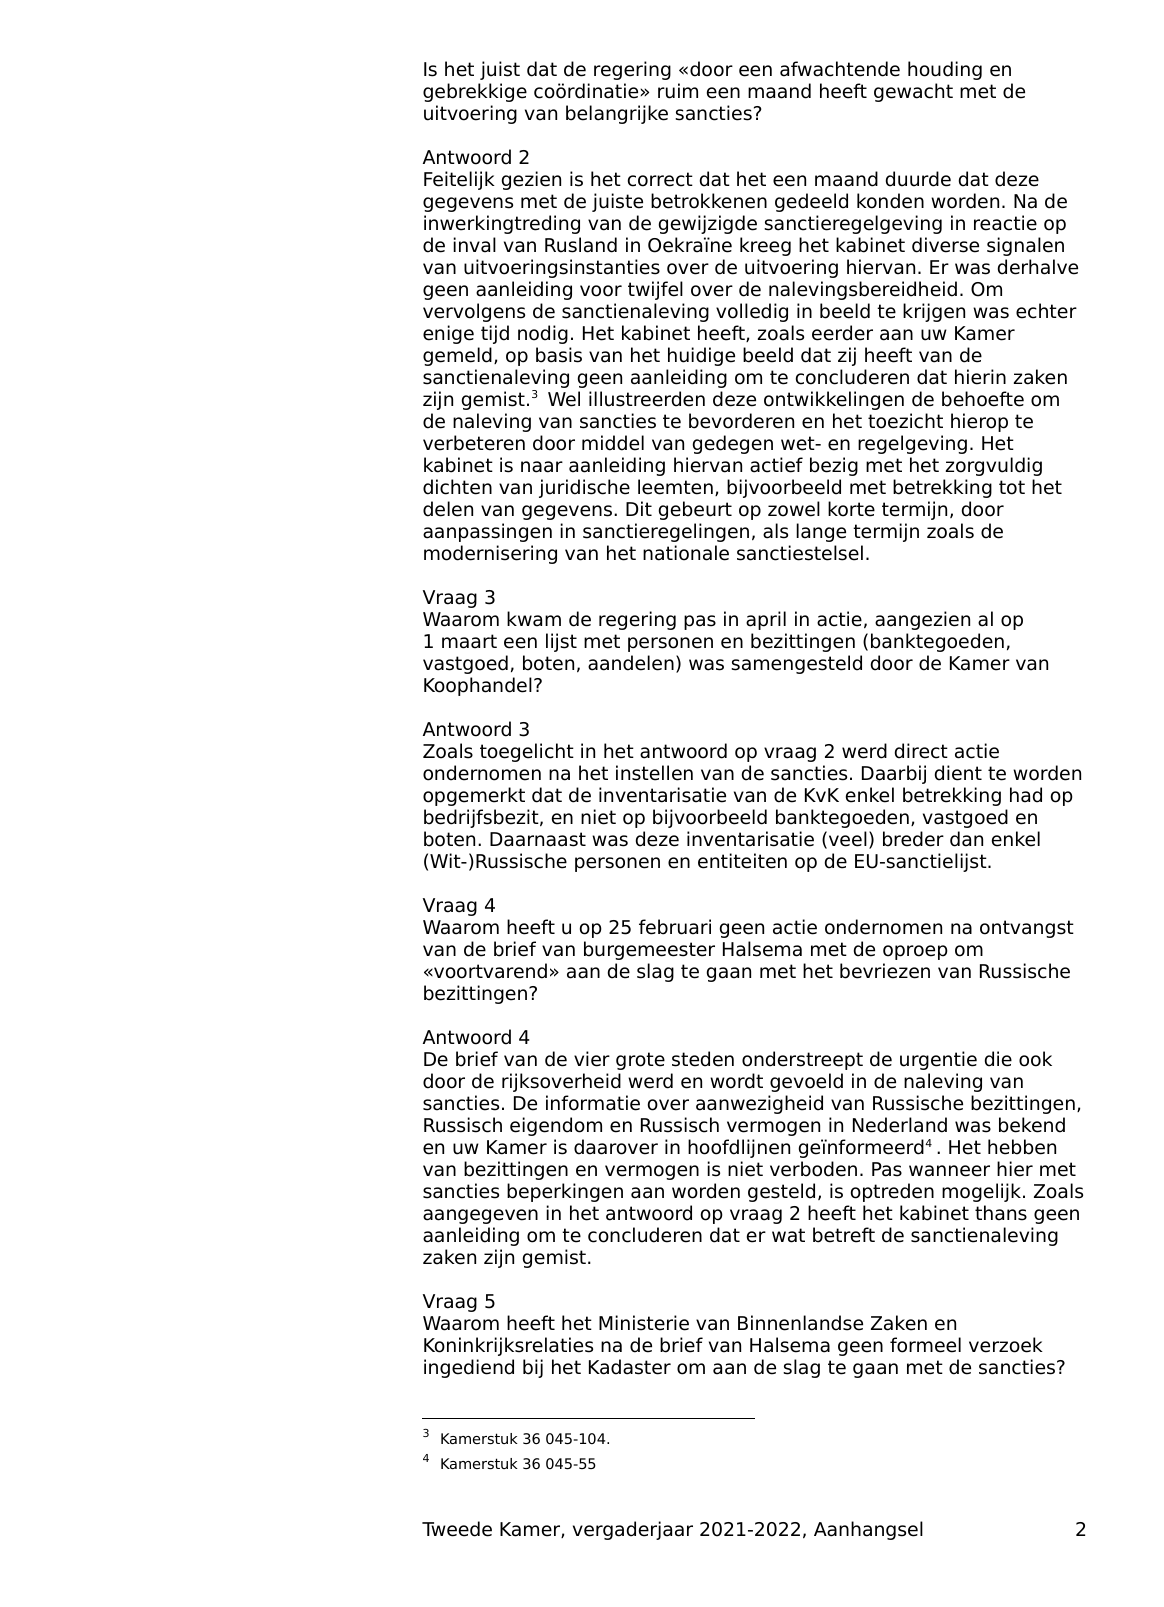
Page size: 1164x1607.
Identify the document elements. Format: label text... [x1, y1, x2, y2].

text Feitelijk gezien is het correct dat het een maand duurde dat deze gegevens met de juiste betrokkenen gedeeld konden worden. Na de inwerkingtreding van de gewijzigde sanctieregelgeving in reactie op de inval van Rusland in Oekraïne kreeg het kabinet diverse signalen van uitvoeringsinstanties over de uitvoering hiervan. Er was derhalve geen aanleiding voor twijfel over de nalevingsbereidheid. Om vervolgens de sanctienaleving volledig in beeld te krijgen was echter enige tijd nodig. Het kabinet heeft, zoals eerder aan uw Kamer gemeld, op basis van het huidige beeld dat zij heeft van de sanctienaleving geen aanleiding om te concluderen dat hierin zaken zijn gemist. Wel illustreerden deze ontwikkelingen de behoefte om de naleving van sancties te bevorderen en het toezicht hierop te verbeteren door middel van gedegen wet- en regelgeving. Het kabinet is naar aanleiding hiervan actief bezig met het zorgvuldig dichten van juridische leemten, bijvoorbeeld met betrekking tot het delen van gegevens. Dit gebeurt op zowel korte termijn, door aanpassingen in sanctieregelingen, als lange termijn zoals de modernisering van het nationale sanctiestelsel. [422, 169, 1087, 565]
text Vraag 5 [422, 1291, 1087, 1313]
text Waarom kwam de regering pas in april in actie, aangezien al op 1 maart een lijst met personen en bezittingen (banktegoeden, vastgoed, boten, aandelen) was samengesteld door de Kamer van Koophandel? [422, 609, 1087, 697]
text Antwoord 4 [422, 1027, 1087, 1049]
text Waarom heeft u op 25 februari geen actie ondernomen na ontvangst van de brief van burgemeester Halsema met de oproep om «voortvarend» aan de slag te gaan met het bevriezen van Russische bezittingen? [422, 917, 1087, 1005]
text Vraag 3 [422, 587, 1087, 609]
text Zoals toegelicht in het antwoord op vraag 2 werd direct actie ondernomen na het instellen van de sancties. Daarbij dient te worden opgemerkt dat de inventarisatie van de KvK enkel betrekking had op bedrijfsbezit, en niet op bijvoorbeeld banktegoeden, vastgoed en boten. Daarnaast was deze inventarisatie (veel) breder dan enkel (Wit-)Russische personen en entiteiten op de EU-sanctielijst. [422, 741, 1087, 873]
text Kamerstuk 36 045-104. [422, 1427, 1087, 1449]
text Antwoord 2 [422, 147, 1087, 169]
text Kamerstuk 36 045-55 [422, 1452, 1087, 1474]
text De brief van de vier grote steden onderstreept de urgentie die ook door de rijksoverheid werd en wordt gevoeld in de naleving van sancties. De informatie over aanwezigheid van Russische bezittingen, Russisch eigendom en Russisch vermogen in Nederland was bekend en uw Kamer is daarover in hoofdlijnen geïnformeerd. Het hebben van bezittingen en vermogen is niet verboden. Pas wanneer hier met sancties beperkingen aan worden gesteld, is optreden mogelijk. Zoals aangegeven in het antwoord op vraag 2 heeft het kabinet thans geen aanleiding om te concluderen dat er wat betreft de sanctienaleving zaken zijn gemist. [422, 1049, 1087, 1269]
text Is het juist dat de regering «door een afwachtende houding en gebrekkige coördinatie» ruim een maand heeft gewacht met de uitvoering van belangrijke sancties? [422, 59, 1087, 125]
text Vraag 4 [422, 895, 1087, 917]
text Antwoord 3 [422, 719, 1087, 741]
text Waarom heeft het Ministerie van Binnenlandse Zaken en Koninkrijksrelaties na de brief van Halsema geen formeel verzoek ingediend bij het Kadaster om aan de slag te gaan met de sancties? [422, 1313, 1087, 1379]
